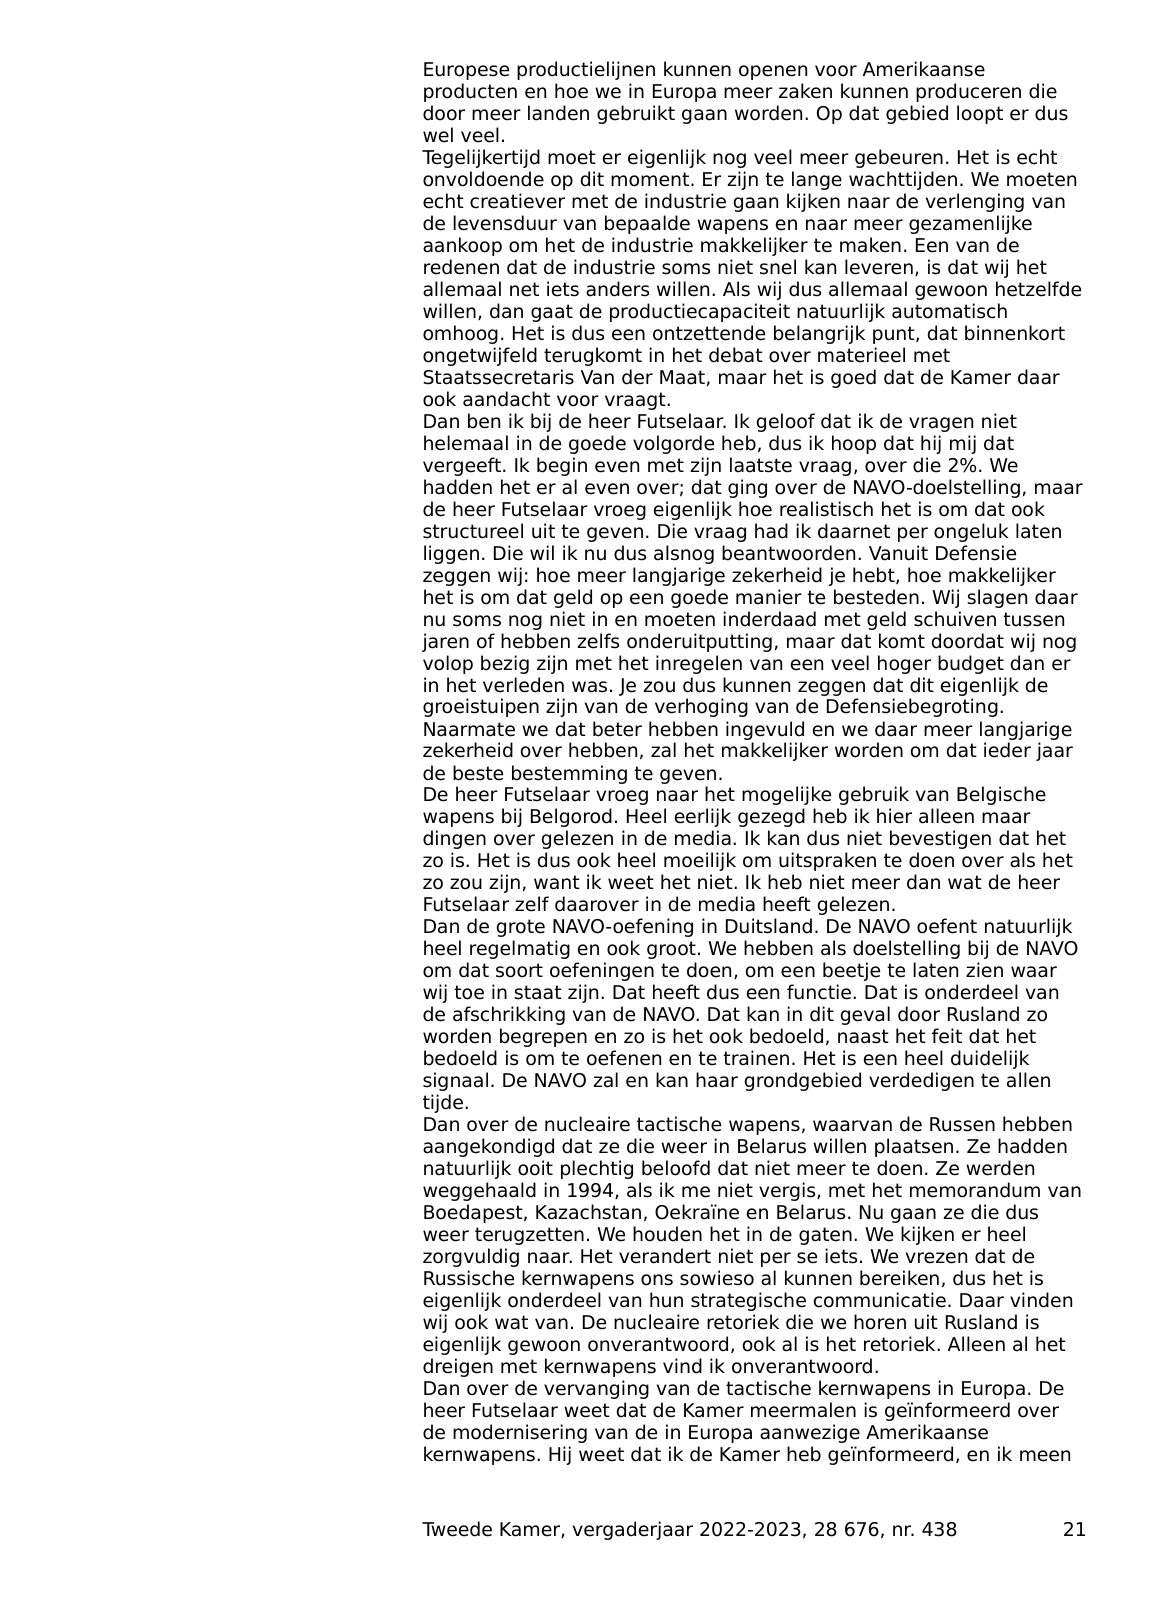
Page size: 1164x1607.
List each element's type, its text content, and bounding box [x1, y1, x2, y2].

text Tegelijkertijd moet er eigenlijk nog veel meer gebeuren. Het is echt onvoldoende op dit moment. Er zijn te lange wachttijden. We moeten echt creatiever met de industrie gaan kijken naar de verlenging van de levensduur van bepaalde wapens en naar meer gezamenlijke aankoop om het de industrie makkelijker te maken. Een van de redenen dat de industrie soms niet snel kan leveren, is dat wij het allemaal net iets anders willen. Als wij dus allemaal gewoon hetzelfde willen, dan gaat de productiecapaciteit natuurlijk automatisch omhoog. Het is dus een ontzettende belangrijk punt, dat binnenkort ongetwijfeld terugkomt in het debat over materieel met Staatssecretaris Van der Maat, maar het is goed dat de Kamer daar ook aandacht voor vraagt. [422, 147, 1087, 411]
text Dan ben ik bij de heer Futselaar. Ik geloof dat ik de vragen niet helemaal in de goede volgorde heb, dus ik hoop dat hij mij dat vergeeft. Ik begin even met zijn laatste vraag, over die 2%. We hadden het er al even over; dat ging over de NAVO-doelstelling, maar de heer Futselaar vroeg eigenlijk hoe realistisch het is om dat ook structureel uit te geven. Die vraag had ik daarnet per ongeluk laten liggen. Die wil ik nu dus alsnog beantwoorden. Vanuit Defensie zeggen wij: hoe meer langjarige zekerheid je hebt, hoe makkelijker het is om dat geld op een goede manier te besteden. Wij slagen daar nu soms nog niet in en moeten inderdaad met geld schuiven tussen jaren of hebben zelfs onderuitputting, maar dat komt doordat wij nog volop bezig zijn met het inregelen van een veel hoger budget dan er in het verleden was. Je zou dus kunnen zeggen dat dit eigenlijk de groeistuipen zijn van de verhoging van de Defensiebegroting. Naarmate we dat beter hebben ingevuld en we daar meer langjarige zekerheid over hebben, zal het makkelijker worden om dat ieder jaar de beste bestemming te geven. [422, 411, 1087, 784]
text Dan over de vervanging van de tactische kernwapens in Europa. De heer Futselaar weet dat de Kamer meermalen is geïnformeerd over de modernisering van de in Europa aanwezige Amerikaanse kernwapens. Hij weet dat ik de Kamer heb geïnformeerd, en ik meen [422, 1378, 1087, 1466]
text Europese productielijnen kunnen openen voor Amerikaanse producten en hoe we in Europa meer zaken kunnen produceren die door meer landen gebruikt gaan worden. Op dat gebied loopt er dus wel veel. [422, 59, 1087, 147]
text Dan over de nucleaire tactische wapens, waarvan de Russen hebben aangekondigd dat ze die weer in Belarus willen plaatsen. Ze hadden natuurlijk ooit plechtig beloofd dat niet meer te doen. Ze werden weggehaald in 1994, als ik me niet vergis, met het memorandum van Boedapest, Kazachstan, Oekraïne en Belarus. Nu gaan ze die dus weer terugzetten. We houden het in de gaten. We kijken er heel zorgvuldig naar. Het verandert niet per se iets. We vrezen dat de Russische kernwapens ons sowieso al kunnen bereiken, dus het is eigenlijk onderdeel van hun strategische communicatie. Daar vinden wij ook wat van. De nucleaire retoriek die we horen uit Rusland is eigenlijk gewoon onverantwoord, ook al is het retoriek. Alleen al het dreigen met kernwapens vind ik onverantwoord. [422, 1114, 1087, 1378]
text Dan de grote NAVO-oefening in Duitsland. De NAVO oefent natuurlijk heel regelmatig en ook groot. We hebben als doelstelling bij de NAVO om dat soort oefeningen te doen, om een beetje te laten zien waar wij toe in staat zijn. Dat heeft dus een functie. Dat is onderdeel van de afschrikking van de NAVO. Dat kan in dit geval door Rusland zo worden begrepen en zo is het ook bedoeld, naast het feit dat het bedoeld is om te oefenen en te trainen. Het is een heel duidelijk signaal. De NAVO zal en kan haar grondgebied verdedigen te allen tijde. [422, 916, 1087, 1114]
text De heer Futselaar vroeg naar het mogelijke gebruik van Belgische wapens bij Belgorod. Heel eerlijk gezegd heb ik hier alleen maar dingen over gelezen in de media. Ik kan dus niet bevestigen dat het zo is. Het is dus ook heel moeilijk om uitspraken te doen over als het zo zou zijn, want ik weet het niet. Ik heb niet meer dan wat de heer Futselaar zelf daarover in de media heeft gelezen. [422, 784, 1087, 916]
